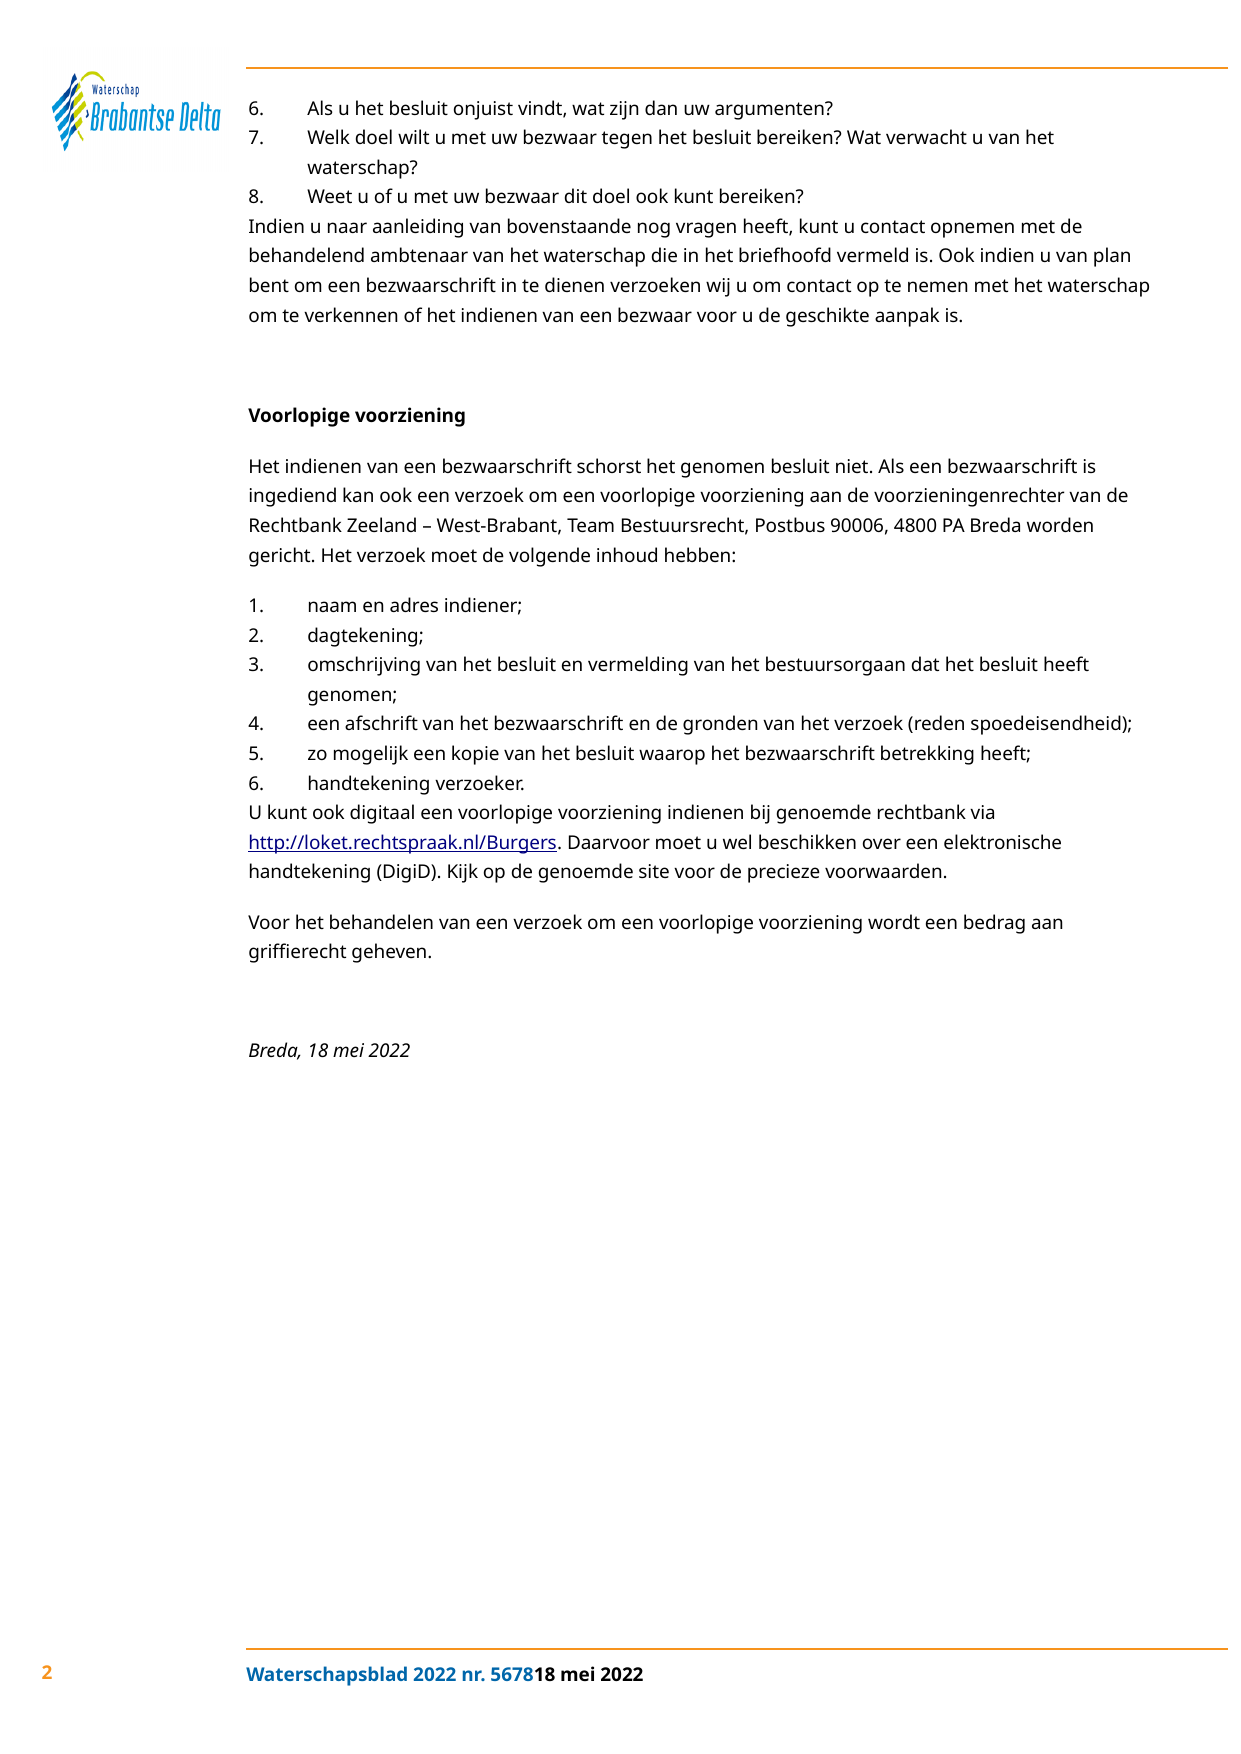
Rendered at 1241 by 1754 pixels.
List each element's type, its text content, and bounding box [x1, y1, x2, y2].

text Voor het behandelen van een verzoek om een voorlopige voorziening wordt een bedrag aan griffierecht geheven. [248, 909, 1152, 964]
picture [41, 47, 231, 172]
text Het indienen van een bezwaarschrift schorst het genomen besluit niet. Als een bezwaarschrift is ingediend kan ook een verzoek om een voorlopige voorziening aan de voorzieningenrechter van de Rechtbank Zeeland – West-Brabant, Team Bestuursrecht, Postbus 90006, 4800 PA Breda worden gericht. Het verzoek moet de volgende inhoud hebben: [248, 453, 1152, 568]
list dagtekening; [248, 622, 1152, 648]
list zo mogelijk een kopie van het besluit waarop het bezwaarschrift betrekking heeft; [248, 740, 1152, 766]
text Voorlopige voorziening [248, 403, 1152, 428]
list een afschrift van het bezwaarschrift en de gronden van het verzoek (reden spoedeisendheid); [248, 711, 1152, 736]
text Indien u naar aanleiding van bovenstaande nog vragen heeft, kunt u contact opnemen met de behandelend ambtenaar van het waterschap die in het briefhoofd vermeld is. Ook indien u van plan bent om een bezwaarschrift in te dienen verzoeken wij u om contact op te nemen met het waterschap om te verkennen of het indienen van een bezwaar voor u de geschikte aanpak is. [248, 213, 1152, 328]
list Weet u of u met uw bezwaar dit doel ook kunt bereiken? [248, 183, 1152, 209]
list Welk doel wilt u met uw bezwaar tegen het besluit bereiken? Wat verwacht u van het waterschap? [248, 124, 1152, 180]
list handtekening verzoeker. [248, 770, 1152, 796]
text Breda, 18 mei 2022 [248, 1037, 1152, 1062]
list naam en adres indiener; [248, 592, 1152, 618]
list Als u het besluit onjuist vindt, wat zijn dan uw argumenten? [248, 95, 1152, 121]
text U kunt ook digitaal een voorlopige voorziening indienen bij genoemde rechtbank via http://loket.rechtspraak.nl/Burgers. Daarvoor moet u wel beschikken over een elektronische handtekening (DigiD). Kijk op de genoemde site voor de precieze voorwaarden. [248, 799, 1152, 884]
list omschrijving van het besluit en vermelding van het bestuursorgaan dat het besluit heeft genomen; [248, 651, 1152, 707]
